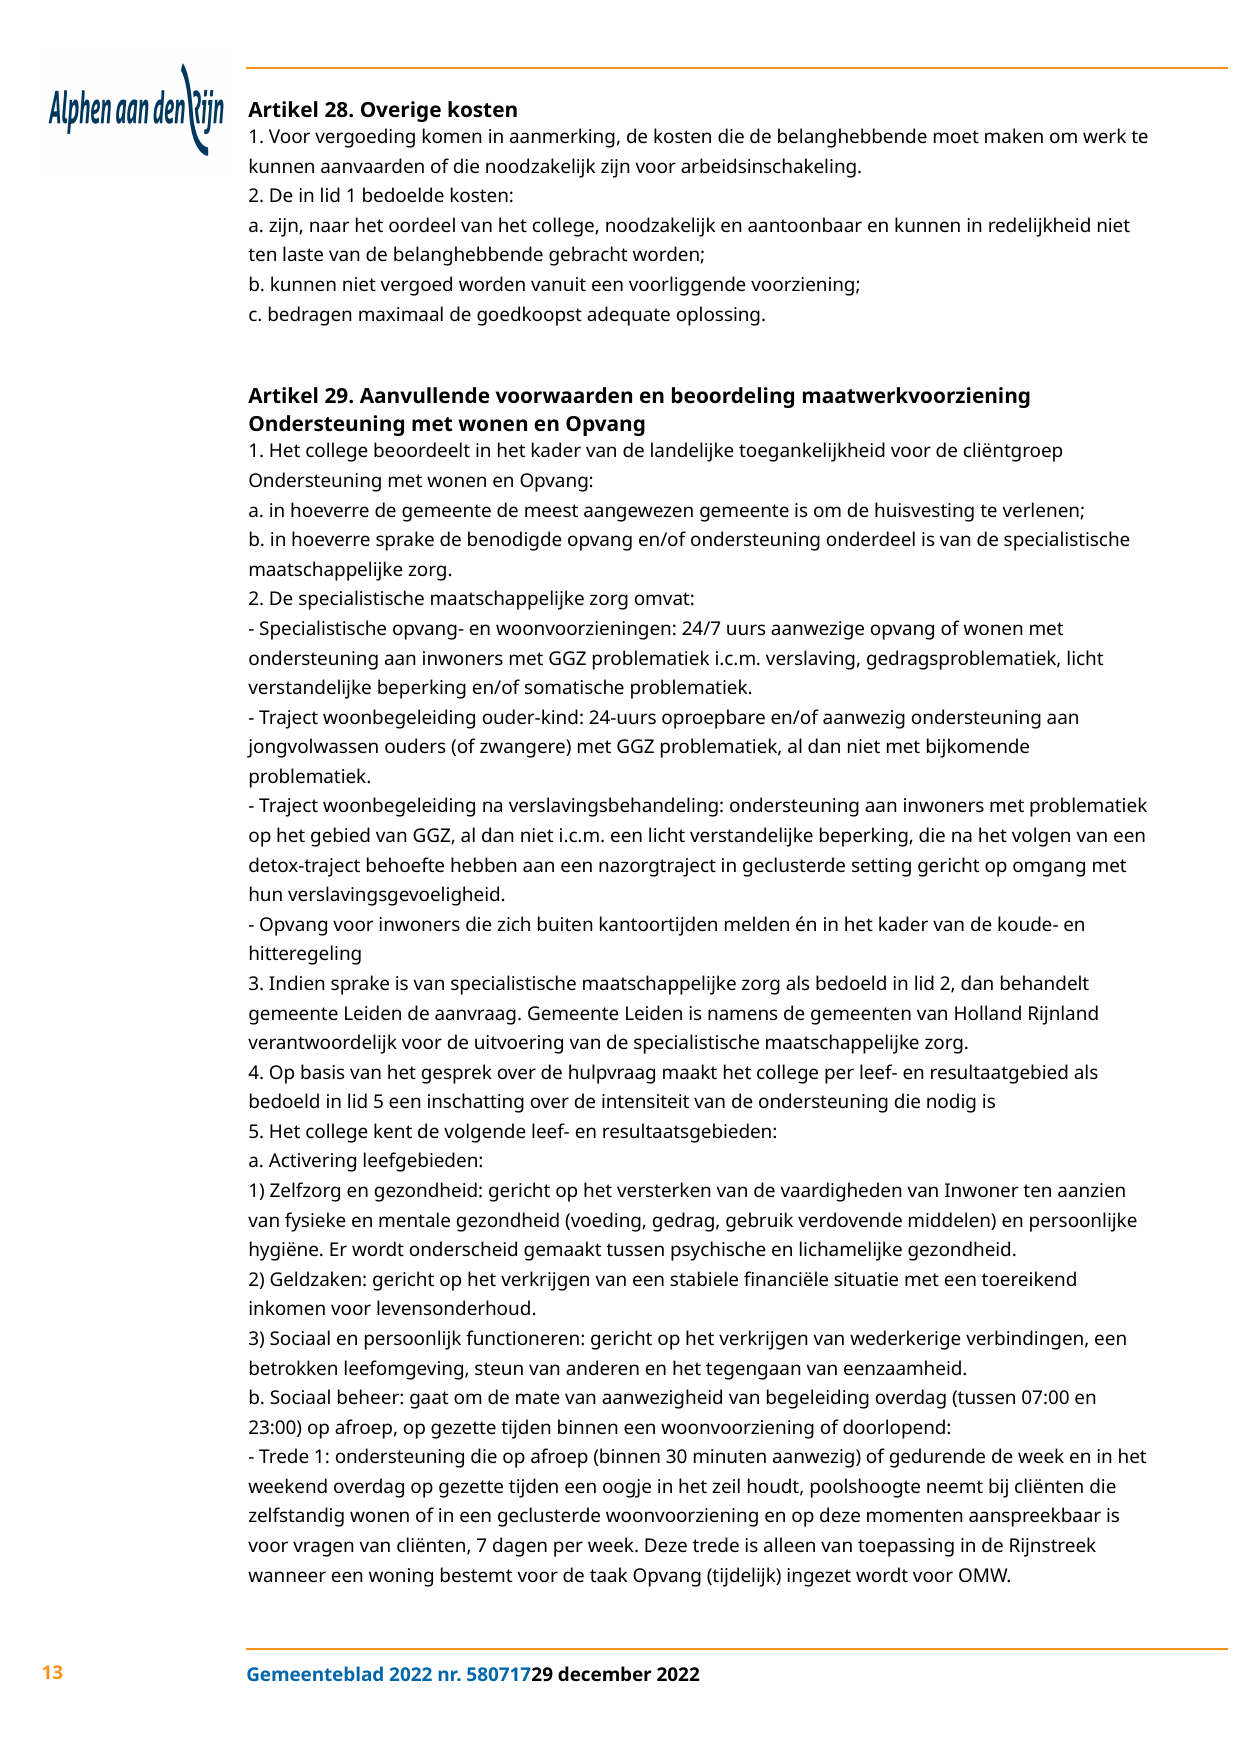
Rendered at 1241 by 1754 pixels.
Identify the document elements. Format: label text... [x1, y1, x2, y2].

text - Trede 1: ondersteuning die op afroep (binnen 30 minuten aanwezig) of gedurende de week en in het weekend overdag op gezette tijden een oogje in het zeil houdt, poolshoogte neemt bij cliënten die zelfstandig wonen of in een geclusterde woonvoorziening en op deze momenten aanspreekbaar is voor vragen van cliënten, 7 dagen per week. Deze trede is alleen van toepassing in de Rijnstreek wanneer een woning bestemt voor de taak Opvang (tijdelijk) ingezet wordt voor OMW. [248, 1443, 1152, 1587]
text 3. Indien sprake is van specialistische maatschappelijke zorg als bedoeld in lid 2, dan behandelt gemeente Leiden de aanvraag. Gemeente Leiden is namens de gemeenten van Holland Rijnland verantwoordelijk voor de uitvoering van de specialistische maatschappelijke zorg. [248, 970, 1152, 1055]
text - Opvang voor inwoners die zich buiten kantoortijden melden én in het kader van de koude- en hitteregeling [248, 911, 1152, 966]
text b. kunnen niet vergoed worden vanuit een voorliggende voorziening; [248, 271, 1152, 297]
text a. in hoeverre de gemeente de meest aangewezen gemeente is om de huisvesting te verlenen; [248, 497, 1152, 522]
text 2. De in lid 1 bedoelde kosten: [248, 182, 1152, 208]
text Artikel 29. Aanvullende voorwaarden en beoordeling maatwerkvoorziening Ondersteuning met wonen en Opvang [248, 381, 1152, 438]
picture [41, 47, 231, 172]
text 1. Voor vergoeding komen in aanmerking, de kosten die de belanghebbende moet maken om werk te kunnen aanvaarden of die noodzakelijk zijn voor arbeidsinschakeling. [248, 123, 1152, 178]
text 5. Het college kent de volgende leef- en resultaatsgebieden: [248, 1118, 1152, 1144]
text 4. Op basis van het gesprek over de hulpvraag maakt het college per leef- en resultaatgebied als bedoeld in lid 5 een inschatting over de intensiteit van de ondersteuning die nodig is [248, 1059, 1152, 1114]
text 1) Zelfzorg en gezondheid: gericht op het versterken van de vaardigheden van Inwoner ten aanzien van fysieke en mentale gezondheid (voeding, gedrag, gebruik verdovende middelen) en persoonlijke hygiëne. Er wordt onderscheid gemaakt tussen psychische en lichamelijke gezondheid. [248, 1177, 1152, 1262]
text 3) Sociaal en persoonlijk functioneren: gericht op het verkrijgen van wederkerige verbindingen, een betrokken leefomgeving, steun van anderen en het tegengaan van eenzaamheid. [248, 1325, 1152, 1380]
text a. Activering leefgebieden: [248, 1148, 1152, 1173]
text - Specialistische opvang- en woonvoorzieningen: 24/7 uurs aanwezige opvang of wonen met ondersteuning aan inwoners met GGZ problematiek i.c.m. verslaving, gedragsproblematiek, licht verstandelijke beperking en/of somatische problematiek. [248, 615, 1152, 700]
text b. Sociaal beheer: gaat om de mate van aanwezigheid van begeleiding overdag (tussen 07:00 en 23:00) op afroep, op gezette tijden binnen een woonvoorziening of doorlopend: [248, 1384, 1152, 1439]
text 2) Geldzaken: gericht op het verkrijgen van een stabiele financiële situatie met een toereikend inkomen voor levensonderhoud. [248, 1266, 1152, 1321]
text c. bedragen maximaal de goedkoopst adequate oplossing. [248, 301, 1152, 326]
text a. zijn, naar het oordeel van het college, noodzakelijk en aantoonbaar en kunnen in redelijkheid niet ten laste van de belanghebbende gebracht worden; [248, 212, 1152, 267]
text Artikel 28. Overige kosten [248, 95, 1152, 123]
text - Traject woonbegeleiding na verslavingsbehandeling: ondersteuning aan inwoners met problematiek op het gebied van GGZ, al dan niet i.c.m. een licht verstandelijke beperking, die na het volgen van een detox-traject behoefte hebben aan een nazorgtraject in geclusterde setting gericht op omgang met hun verslavingsgevoeligheid. [248, 793, 1152, 907]
text 1. Het college beoordeelt in het kader van de landelijke toegankelijkheid voor de cliëntgroep Ondersteuning met wonen en Opvang: [248, 438, 1152, 493]
text - Traject woonbegeleiding ouder-kind: 24-uurs oproepbare en/of aanwezig ondersteuning aan jongvolwassen ouders (of zwangere) met GGZ problematiek, al dan niet met bijkomende problematiek. [248, 704, 1152, 789]
text 2. De specialistische maatschappelijke zorg omvat: [248, 586, 1152, 611]
text b. in hoeverre sprake de benodigde opvang en/of ondersteuning onderdeel is van de specialistische maatschappelijke zorg. [248, 526, 1152, 582]
